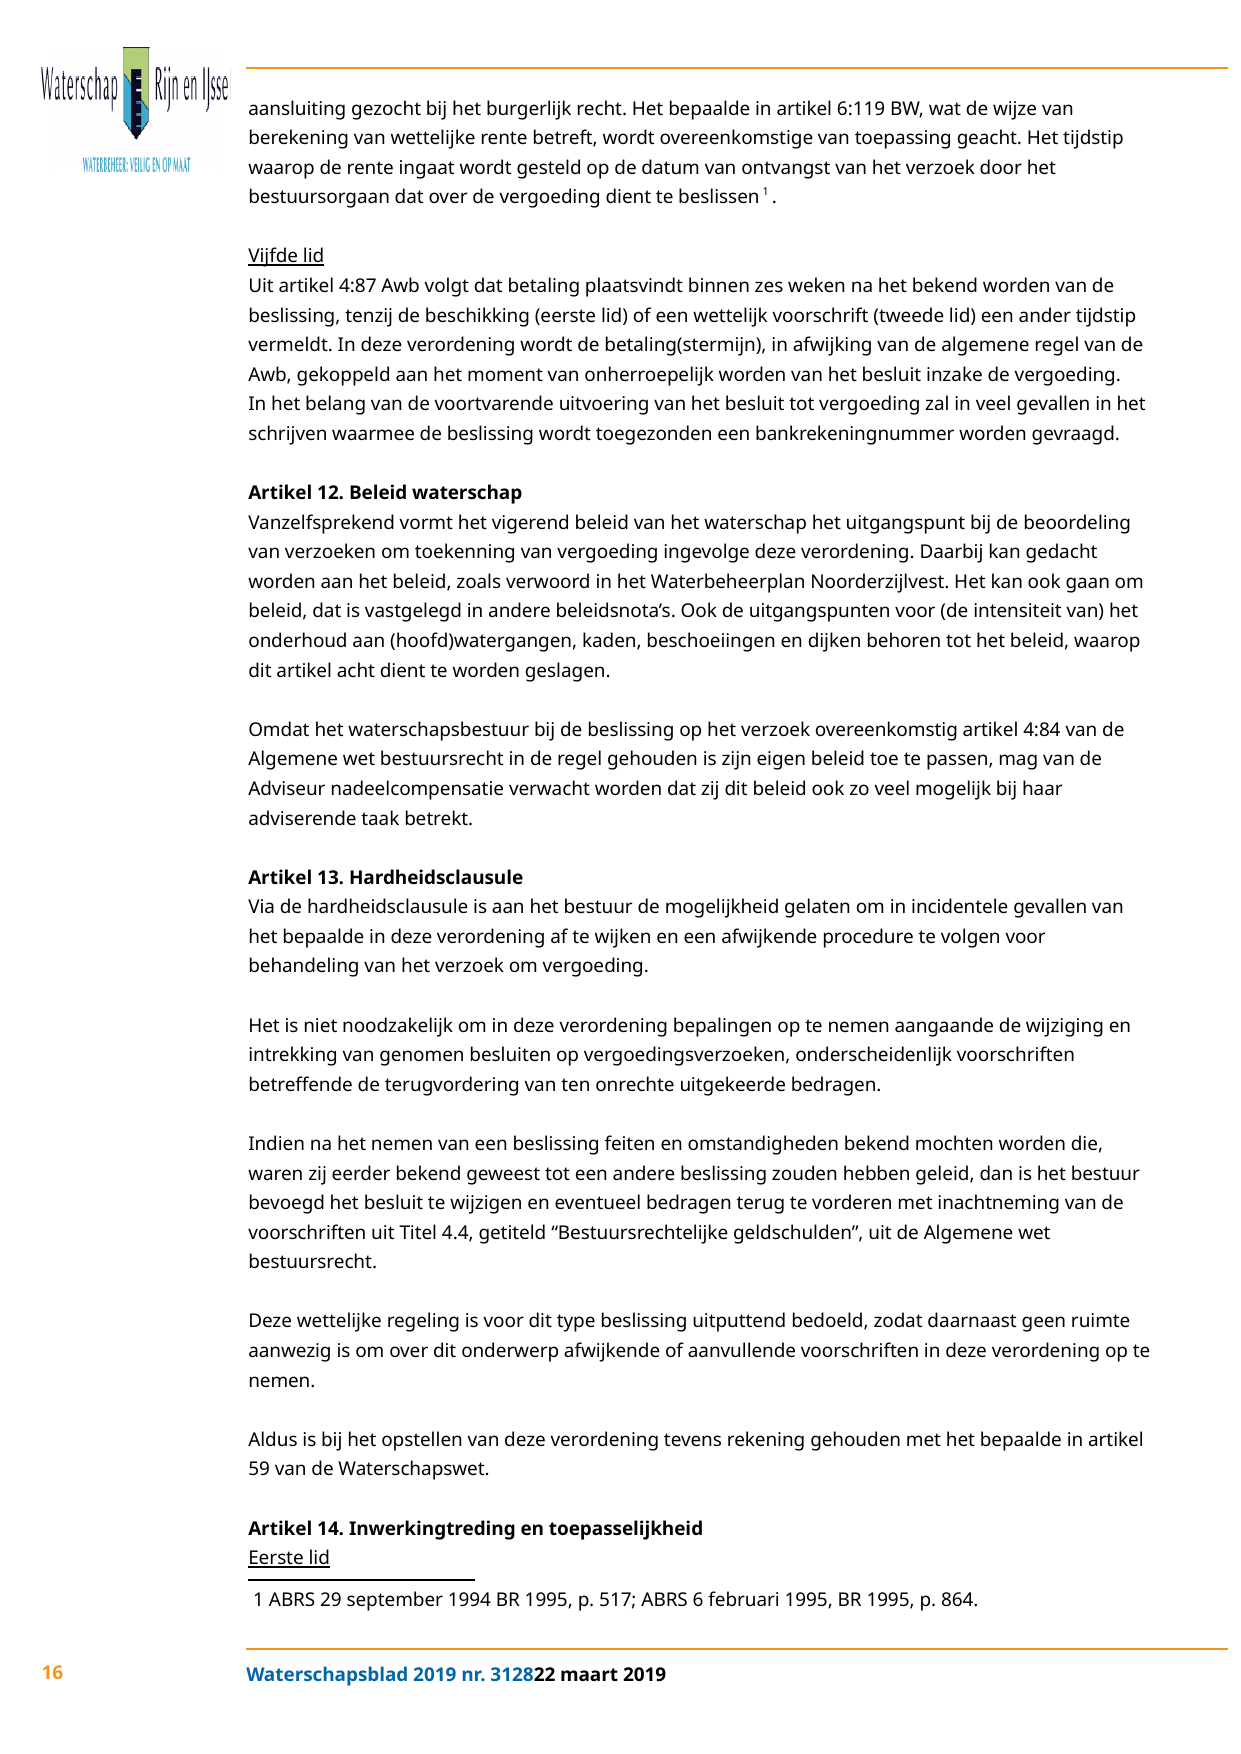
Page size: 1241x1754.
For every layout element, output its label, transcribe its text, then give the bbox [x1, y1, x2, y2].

text Vanzelfsprekend vormt het vigerend beleid van het waterschap het uitgangspunt bij de beoordeling van verzoeken om toekenning van vergoeding ingevolge deze verordening. Daarbij kan gedacht worden aan het beleid, zoals verwoord in het Waterbeheerplan Noorderzijlvest. Het kan ook gaan om beleid, dat is vastgelegd in andere beleidsnota’s. Ook de uitgangspunten voor (de intensiteit van) het onderhoud aan (hoofd)watergangen, kaden, beschoeiingen en dijken behoren tot het beleid, waarop dit artikel acht dient te worden geslagen. [248, 509, 1152, 683]
picture [41, 47, 231, 172]
text Omdat het waterschapsbestuur bij de beslissing op het verzoek overeenkomstig artikel 4:84 van de Algemene wet bestuursrecht in de regel gehouden is zijn eigen beleid toe te passen, mag van de Adviseur nadeelcompensatie verwacht worden dat zij dit beleid ook zo veel mogelijk bij haar adviserende taak betrekt. [248, 716, 1152, 831]
text Het is niet noodzakelijk om in deze verordening bepalingen op te nemen aangaande de wijziging en intrekking van genomen besluiten op vergoedingsverzoeken, onderscheidenlijk voorschriften betreffende de terugvordering van ten onrechte uitgekeerde bedragen. [248, 1012, 1152, 1097]
text Artikel 14. Inwerkingtreding en toepasselijkheid [248, 1515, 1152, 1541]
text Via de hardheidsclausule is aan het bestuur de mogelijkheid gelaten om in incidentele gevallen van het bepaalde in deze verordening af te wijken en een afwijkende procedure te volgen voor behandeling van het verzoek om vergoeding. [248, 893, 1152, 978]
text In het belang van de voortvarende uitvoering van het besluit tot vergoeding zal in veel gevallen in het schrijven waarmee de beslissing wordt toegezonden een bankrekeningnummer worden gevraagd. [248, 391, 1152, 446]
text ABRS 29 sep­tember 1994 BR 1995, p. 517; ABRS 6 februari 1995, BR 1995, p. 864. [248, 1586, 1152, 1612]
text Vijfde lid [248, 243, 1152, 268]
text Artikel 12. Beleid waterschap [248, 479, 1152, 505]
text Deze wettelijke regeling is voor dit type beslissing uitputtend bedoeld, zodat daarnaast geen ruimte aanwezig is om over dit onderwerp afwijkende of aanvullende voorschriften in deze verordening op te nemen. [248, 1308, 1152, 1393]
text Eerste lid [248, 1544, 1152, 1570]
text Uit artikel 4:87 Awb volgt dat betaling plaatsvindt binnen zes weken na het bekend worden van de beslissing, tenzij de beschikking (eerste lid) of een wettelijk voorschrift (tweede lid) een ander tijdstip vermeldt. In deze verordening wordt de betaling(stermijn), in afwijking van de algemene regel van de Awb, gekoppeld aan het moment van onherroepelijk worden van het besluit inzake de vergoeding. [248, 272, 1152, 387]
text Artikel 13. Hardheidsclausule [248, 864, 1152, 890]
text Indien na het nemen van een beslissing feiten en omstandigheden bekend mochten worden die, waren zij eerder bekend geweest tot een andere beslissing zouden hebben geleid, dan is het bestuur bevoegd het besluit te wijzigen en eventueel bedragen terug te vorderen met inachtneming van de voorschriften uit Titel 4.4, getiteld “Bestuursrechtelijke geldschulden”, uit de Algemene wet bestuursrecht. [248, 1130, 1152, 1274]
text aansluiting gezocht bij het burgerlijk recht. Het bepaalde in artikel 6:119 BW, wat de wijze van berekening van wettelijke rente betreft, wordt overeenkomstige van toepassing geacht. Het tijdstip waarop de rente ingaat wordt gesteld op de datum van ontvangst van het verzoek door het bestuursorgaan dat over de vergoeding dient te beslissen. [248, 95, 1152, 209]
text Aldus is bij het opstellen van deze verordening tevens rekening gehouden met het bepaalde in artikel 59 van de Waterschapswet. [248, 1426, 1152, 1481]
